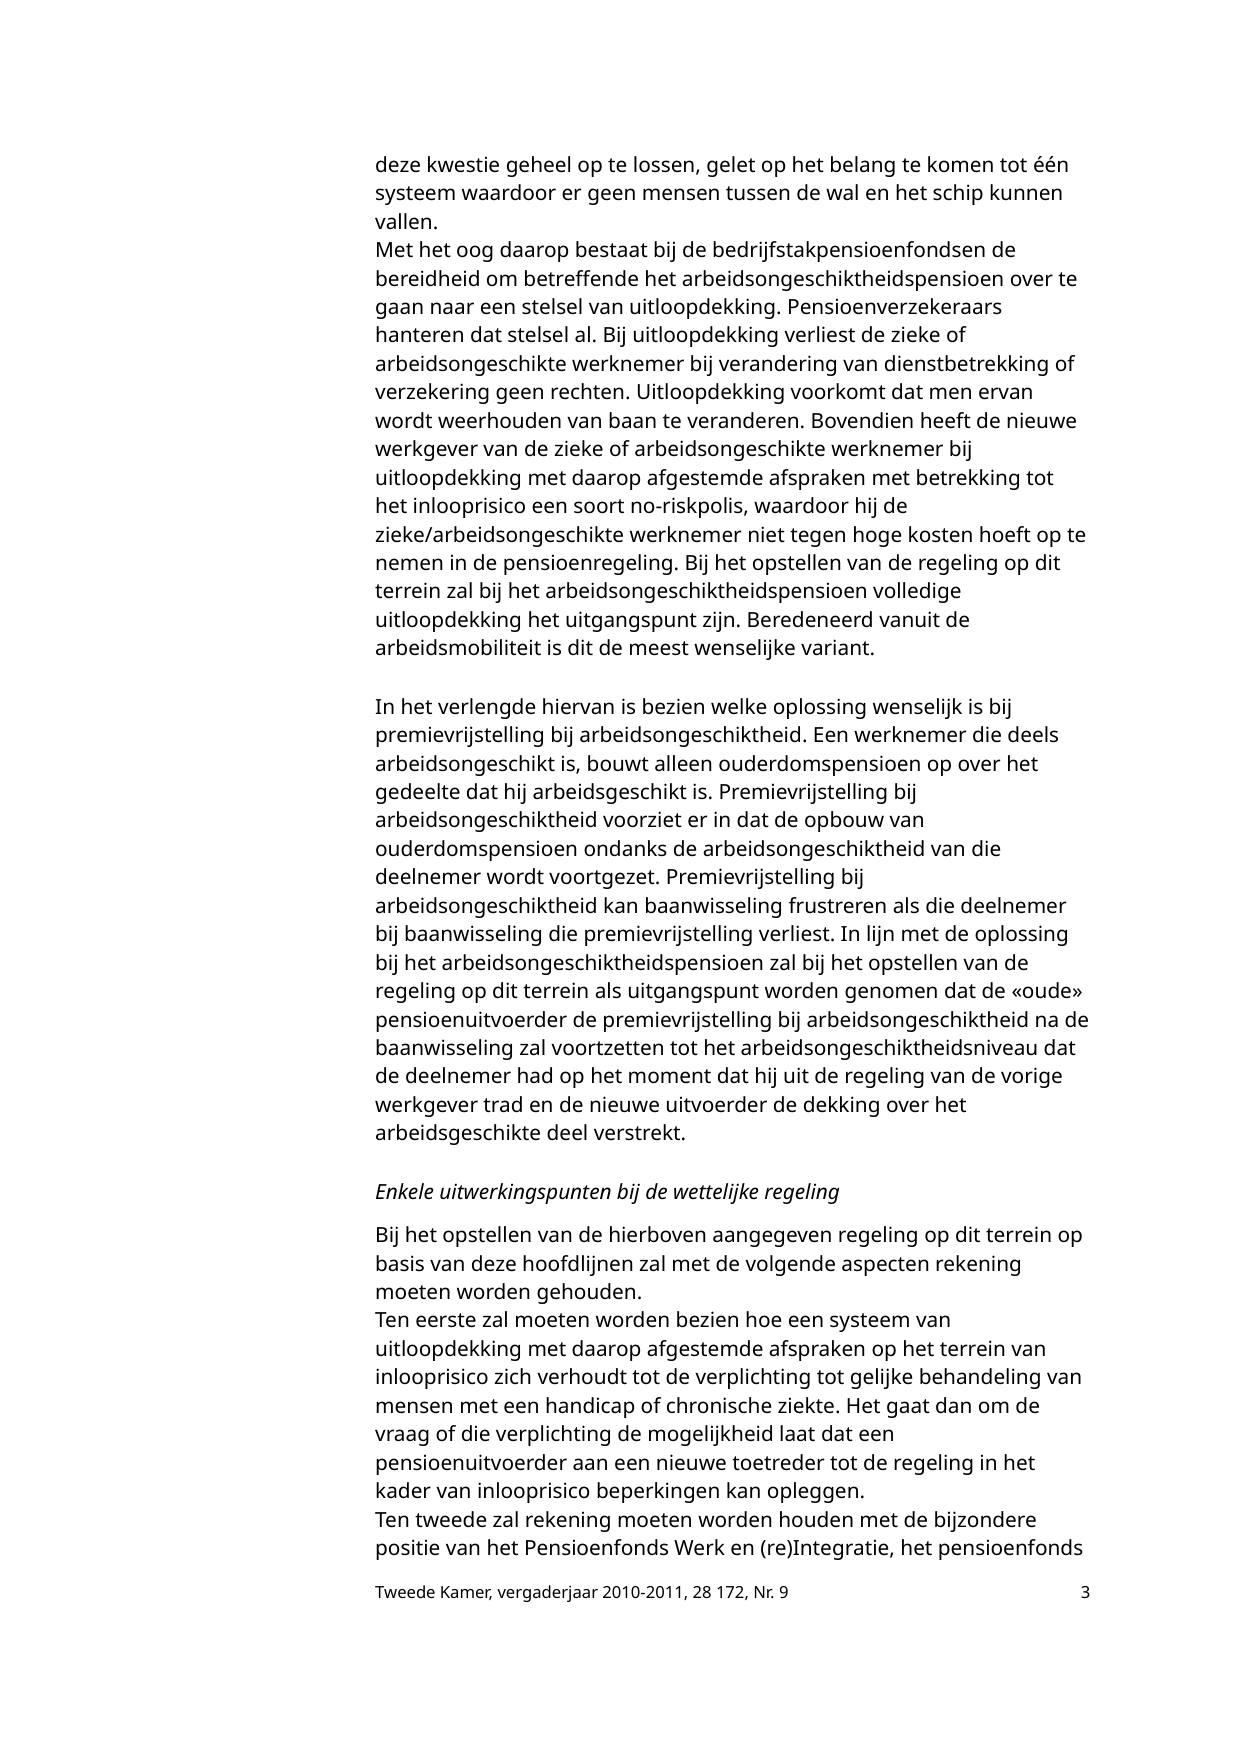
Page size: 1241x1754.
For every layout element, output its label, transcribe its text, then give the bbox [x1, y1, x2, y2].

text Ten tweede zal rekening moeten worden houden met de bijzondere positie van het Pensioenfonds Werk en (re)Integratie, het pensioenfonds [375, 1505, 1090, 1562]
text Bij het opstellen van de hierboven aangegeven regeling op dit terrein op basis van deze hoofdlijnen zal met de volgende aspecten rekening moeten worden gehouden. [375, 1220, 1090, 1306]
text deze kwestie geheel op te lossen, gelet op het belang te komen tot één systeem waardoor er geen mensen tussen de wal en het schip kunnen vallen. [375, 150, 1090, 235]
text In het verlengde hiervan is bezien welke oplossing wenselijk is bij premievrijstelling bij arbeidsongeschiktheid. Een werknemer die deels arbeidsongeschikt is, bouwt alleen ouderdomspensioen op over het gedeelte dat hij arbeidsgeschikt is. Premievrijstelling bij arbeidsongeschiktheid voorziet er in dat de opbouw van ouderdomspensioen ondanks de arbeidsongeschiktheid van die deelnemer wordt voortgezet. Premievrijstelling bij arbeidsongeschiktheid kan baanwisseling frustreren als die deelnemer bij baanwisseling die premievrijstelling verliest. In lijn met de oplossing bij het arbeidsongeschiktheidspensioen zal bij het opstellen van de regeling op dit terrein als uitgangspunt worden genomen dat de «oude» pensioenuitvoerder de premievrijstelling bij arbeidsongeschiktheid na de baanwisseling zal voortzetten tot het arbeidsongeschiktheidsniveau dat de deelnemer had op het moment dat hij uit de regeling van de vorige werkgever trad en de nieuwe uitvoerder de dekking over het arbeidsgeschikte deel verstrekt. [375, 692, 1090, 1147]
text Ten eerste zal moeten worden bezien hoe een systeem van uitloopdekking met daarop afgestemde afspraken op het terrein van inlooprisico zich verhoudt tot de verplichting tot gelijke behandeling van mensen met een handicap of chronische ziekte. Het gaat dan om de vraag of die verplichting de mogelijkheid laat dat een pensioenuitvoerder aan een nieuwe toetreder tot de regeling in het kader van inlooprisico beperkingen kan opleggen. [375, 1306, 1090, 1505]
text Enkele uitwerkingspunten bij de wettelijke regeling [375, 1177, 1090, 1205]
text Met het oog daarop bestaat bij de bedrijfstakpensioenfondsen de bereidheid om betreffende het arbeidsongeschiktheidspensioen over te gaan naar een stelsel van uitloopdekking. Pensioenverzekeraars hanteren dat stelsel al. Bij uitloopdekking verliest de zieke of arbeidsongeschikte werknemer bij verandering van dienstbetrekking of verzekering geen rechten. Uitloopdekking voorkomt dat men ervan wordt weerhouden van baan te veranderen. Bovendien heeft de nieuwe werkgever van de zieke of arbeidsongeschikte werknemer bij uitloopdekking met daarop afgestemde afspraken met betrekking tot het inlooprisico een soort no-riskpolis, waardoor hij de zieke/arbeidsongeschikte werknemer niet tegen hoge kosten hoeft op te nemen in de pensioenregeling. Bij het opstellen van de regeling op dit terrein zal bij het arbeidsongeschiktheidspensioen volledige uitloopdekking het uitgangspunt zijn. Beredeneerd vanuit de arbeidsmobiliteit is dit de meest wenselijke variant. [375, 235, 1090, 662]
